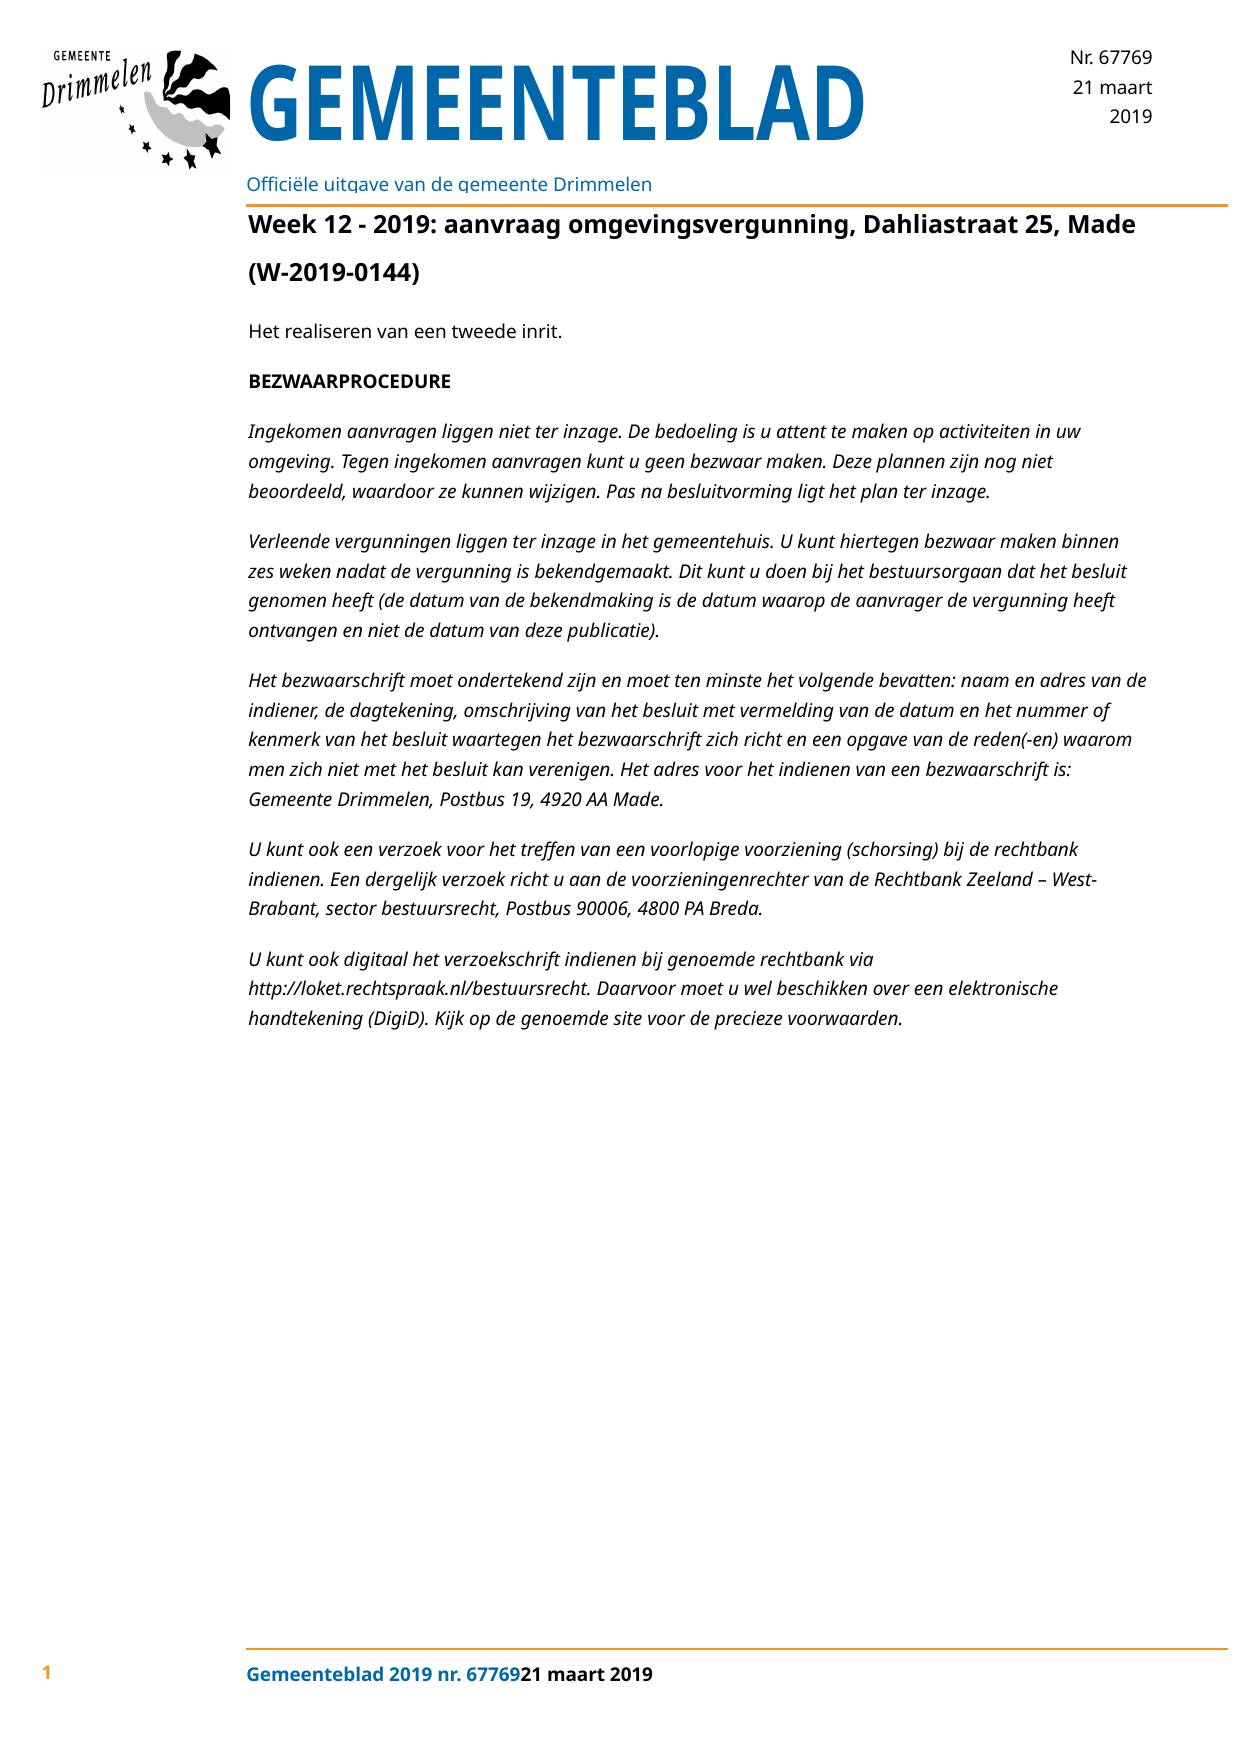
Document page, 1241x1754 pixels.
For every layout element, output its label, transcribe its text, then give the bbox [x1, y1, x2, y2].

picture [41, 47, 231, 172]
text BEZWAARPROCEDURE [248, 368, 1152, 394]
text Het bezwaarschrift moet ondertekend zijn en moet ten minste het volgende bevatten: naam en adres van de indiener, de dagtekening, omschrijving van het besluit met vermelding van de datum en het nummer of kenmerk van het besluit waartegen het bezwaarschrift zich richt en een opgave van de reden(-en) waarom men zich niet met het besluit kan verenigen. Het adres voor het indienen van een bezwaarschrift is: Gemeente Drimmelen, Postbus 19, 4920 AA Made. [248, 667, 1152, 812]
text Ingekomen aanvragen liggen niet ter inzage. De bedoeling is u attent te maken op activiteiten in uw omgeving. Tegen ingekomen aanvragen kunt u geen bezwaar maken. Deze plannen zijn nog niet beoordeeld, waardoor ze kunnen wijzigen. Pas na besluitvorming ligt het plan ter inzage. [248, 419, 1152, 504]
text U kunt ook een verzoek voor het treffen van een voorlopige voorziening (schorsing) bij de rechtbank indienen. Een dergelijk verzoek richt u aan de voorzieningenrechter van de Rechtbank Zeeland – West-Brabant, sector bestuursrecht, Postbus 90006, 4800 PA Breda. [248, 836, 1152, 921]
text Week 12 - 2019: aanvraag omgevingsvergunning, Dahliastraat 25, Made (W-2019-0144) [248, 207, 1152, 288]
text U kunt ook digitaal het verzoekschrift indienen bij genoemde rechtbank via http://loket.rechtspraak.nl/bestuursrecht. Daarvoor moet u wel beschikken over een elektronische handtekening (DigiD). Kijk op de genoemde site voor de precieze voorwaarden. [248, 946, 1152, 1031]
text Het realiseren van een tweede inrit. [248, 318, 1152, 344]
text Verleende vergunningen liggen ter inzage in het gemeentehuis. U kunt hiertegen bezwaar maken binnen zes weken nadat de vergunning is bekendgemaakt. Dit kunt u doen bij het bestuursorgaan dat het besluit genomen heeft (de datum van de bekendmaking is de datum waarop de aanvrager de vergunning heeft ontvangen en niet de datum van deze publicatie). [248, 528, 1152, 643]
